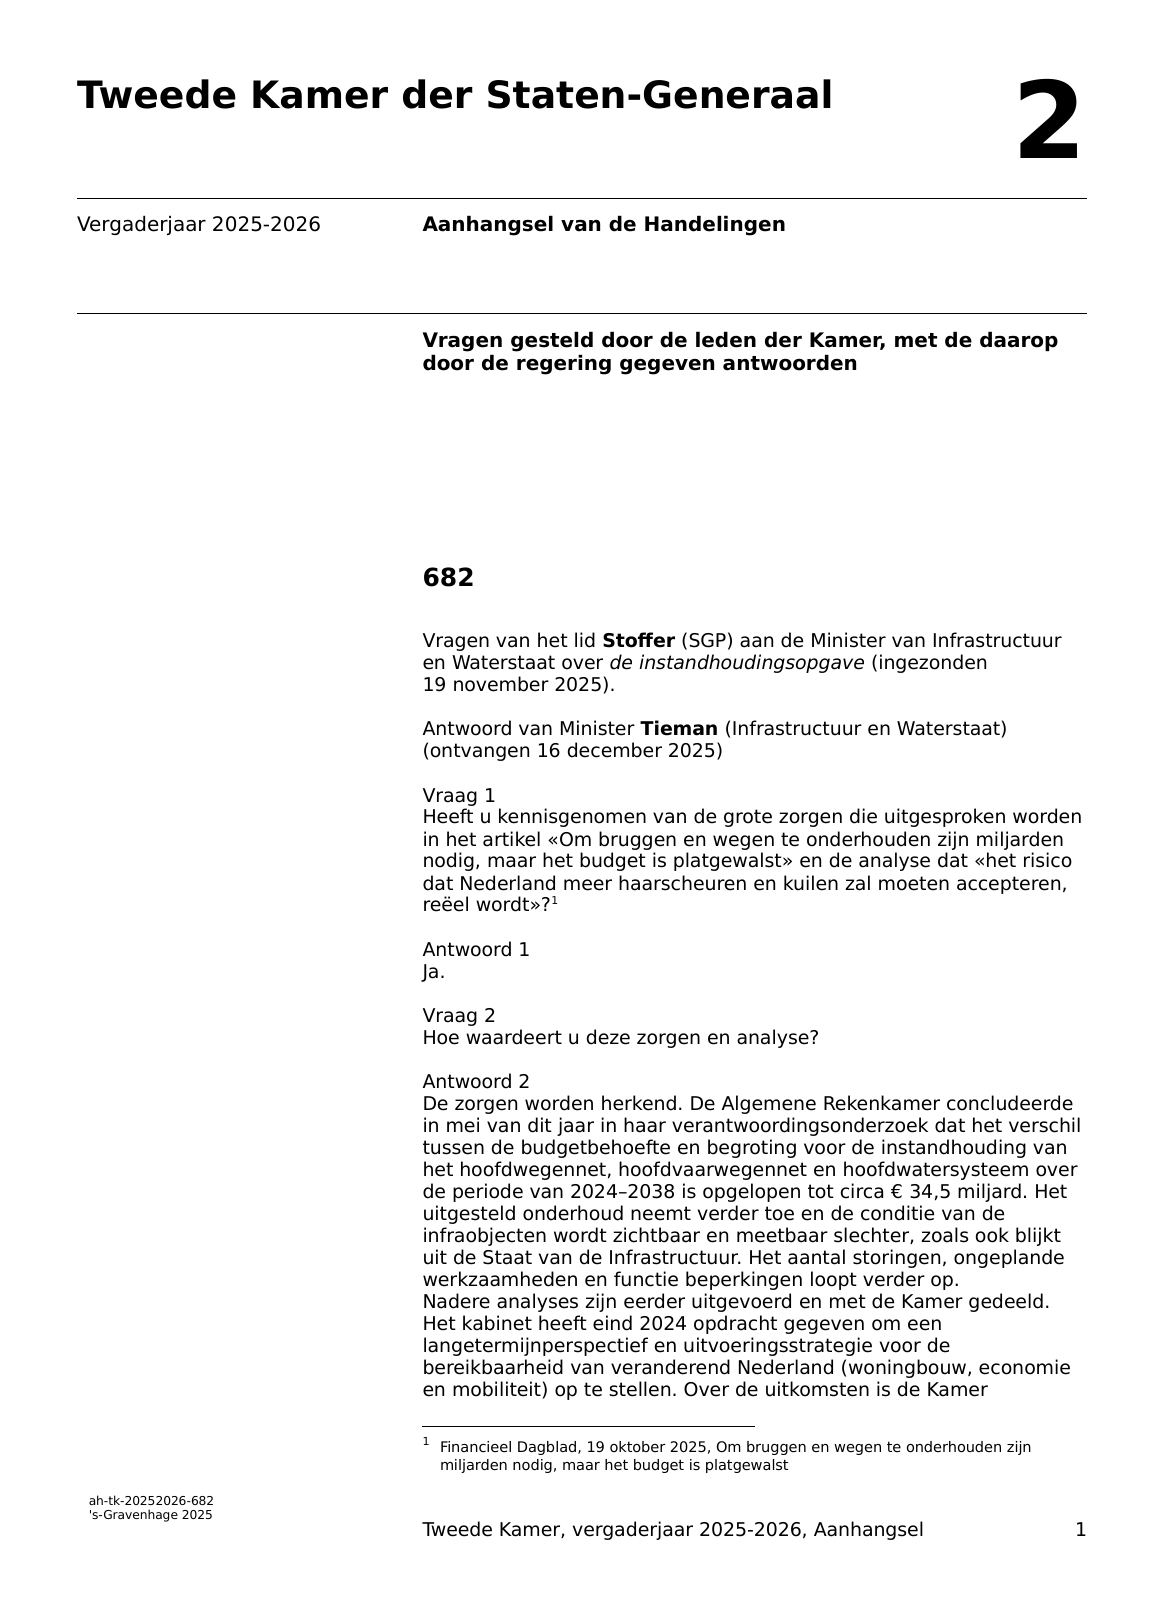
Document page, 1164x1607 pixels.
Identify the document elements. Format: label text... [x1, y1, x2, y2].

text Antwoord 2 [422, 1071, 1087, 1093]
table_header 2 [886, 59, 1087, 198]
table_header Tweede Kamer der Staten-Generaal [77, 59, 886, 198]
text Antwoord van Minister Tieman (Infrastructuur en Waterstaat) (ontvangen 16 december 2025) [422, 718, 1087, 762]
table_cell Vergaderjaar 2025-2026 [77, 199, 422, 313]
text ah-tk-20252026-682 [88, 1494, 323, 1508]
text Ja. [422, 961, 1087, 982]
text Vraag 2 [422, 1005, 1087, 1027]
table_cell [77, 314, 422, 375]
text Vraag 1 [422, 784, 1087, 806]
text 682 [422, 563, 1087, 592]
text Hoe waardeert u deze zorgen en analyse? [422, 1027, 1087, 1049]
text Nadere analyses zijn eerder uitgevoerd en met de Kamer gedeeld. Het kabinet heeft eind 2024 opdracht gegeven om een langetermijnperspectief en uitvoeringsstrategie voor de bereikbaarheid van veranderend Nederland (woningbouw, economie en mobiliteit) op te stellen. Over de uitkomsten is de Kamer [422, 1291, 1087, 1401]
text Antwoord 1 [422, 938, 1087, 961]
table_cell Vragen gesteld door de leden der Kamer, met de daarop door de regering gegeven antwoorden [422, 314, 1087, 375]
text De zorgen worden herkend. De Algemene Rekenkamer concludeerde in mei van dit jaar in haar verantwoordingsonderzoek dat het verschil tussen de budgetbehoefte en begroting voor de instandhouding van het hoofdwegennet, hoofdvaarwegennet en hoofdwatersysteem over de periode van 2024–2038 is opgelopen tot circa € 34,5 miljard. Het uitgesteld onderhoud neemt verder toe en de conditie van de infraobjecten wordt zichtbaar en meetbaar slechter, zoals ook blijkt uit de Staat van de Infrastructuur. Het aantal storingen, ongeplande werkzaamheden en functie beperkingen loopt verder op. [422, 1093, 1087, 1291]
text Heeft u kennisgenomen van de grote zorgen die uitgesproken worden in het artikel «Om bruggen en wegen te onderhouden zijn miljarden nodig, maar het budget is platgewalst» en de analyse dat «het risico dat Nederland meer haarscheuren en kuilen zal moeten accepteren, reëel wordt»? [422, 806, 1087, 916]
text 's-Gravenhage 2025 [88, 1508, 323, 1522]
table_cell Aanhangsel van de Handelingen [422, 199, 1087, 313]
text Financieel Dagblad, 19 oktober 2025, Om bruggen en wegen te onderhouden zijn miljarden nodig, maar het budget is platgewalst [422, 1435, 1087, 1474]
text Vragen van het lid Stoffer (SGP) aan de Minister van Infrastructuur en Waterstaat over de instandhoudingsopgave (ingezonden 19 november 2025). [422, 630, 1087, 696]
